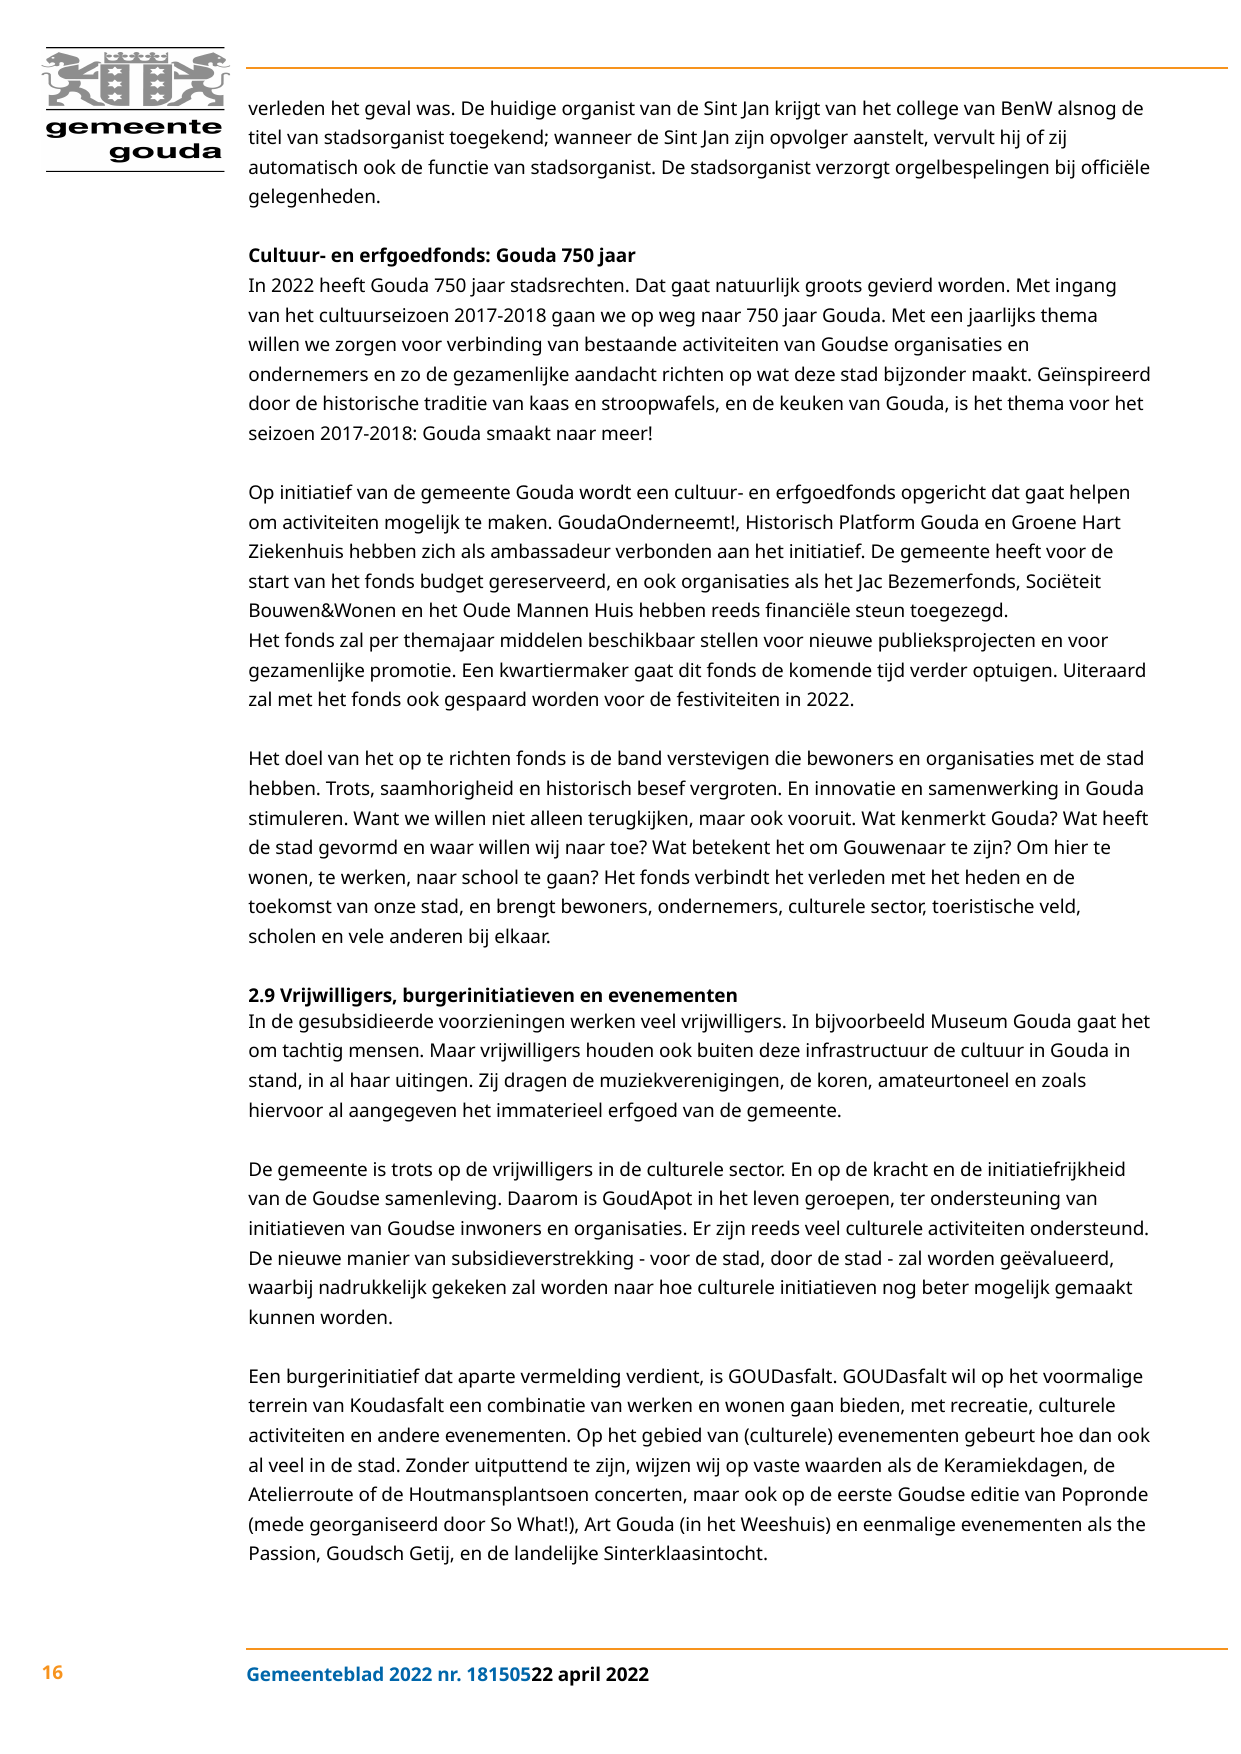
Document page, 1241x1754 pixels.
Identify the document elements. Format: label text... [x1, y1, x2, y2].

text Het doel van het op te richten fonds is de band verstevigen die bewoners en organisaties met de stad hebben. Trots, saamhorigheid en historisch besef vergroten. En innovatie en samenwerking in Gouda stimuleren. Want we willen niet alleen terugkijken, maar ook vooruit. Wat kenmerkt Gouda? Wat heeft de stad gevormd en waar willen wij naar toe? Wat betekent het om Gouwenaar te zijn? Om hier te wonen, te werken, naar school te gaan? Het fonds verbindt het verleden met het heden en de toekomst van onze stad, en brengt bewoners, ondernemers, culturele sector, toeristische veld, scholen en vele anderen bij elkaar. [248, 746, 1152, 949]
text In de gesubsidieerde voorzieningen werken veel vrijwilligers. In bijvoorbeeld Museum Gouda gaat het om tachtig mensen. Maar vrijwilligers houden ook buiten deze infrastructuur de cultuur in Gouda in stand, in al haar uitingen. Zij dragen de muziekverenigingen, de koren, amateurtoneel en zoals hiervoor al aangegeven het immaterieel erfgoed van de gemeente. [248, 1008, 1152, 1122]
text 2.9 Vrijwilligers, burgerinitiatieven en evenementen [248, 982, 1152, 1008]
text Een burgerinitiatief dat aparte vermelding verdient, is GOUDasfalt. GOUDasfalt wil op het voormalige terrein van Koudasfalt een combinatie van werken en wonen gaan bieden, met recreatie, culturele activiteiten en andere evenementen. Op het gebied van (culturele) evenementen gebeurt hoe dan ook al veel in de stad. Zonder uitputtend te zijn, wijzen wij op vaste waarden als de Keramiekdagen, de Atelierroute of de Houtmansplantsoen concerten, maar ook op de eerste Goudse editie van Popronde (mede georganiseerd door So What!), Art Gouda (in het Weeshuis) en eenmalige evenementen als the Passion, Goudsch Getij, en de landelijke Sinterklaasintocht. [248, 1363, 1152, 1566]
text verleden het geval was. De huidige organist van de Sint Jan krijgt van het college van BenW alsnog de titel van stadsorganist toegekend; wanneer de Sint Jan zijn opvolger aanstelt, vervult hij of zij automatisch ook de functie van stadsorganist. De stadsorganist verzorgt orgelbespelingen bij officiële gelegenheden. [248, 95, 1152, 209]
picture [41, 47, 231, 172]
text De gemeente is trots op de vrijwilligers in de culturele sector. En op de kracht en de initiatiefrijkheid van de Goudse samenleving. Daarom is GoudApot in het leven geroepen, ter ondersteuning van initiatieven van Goudse inwoners en organisaties. Er zijn reeds veel culturele activiteiten ondersteund. De nieuwe manier van subsidieverstrekking - voor de stad, door de stad - zal worden geëvalueerd, waarbij nadrukkelijk gekeken zal worden naar hoe culturele initiatieven nog beter mogelijk gemaakt kunnen worden. [248, 1156, 1152, 1329]
text Het fonds zal per themajaar middelen beschikbaar stellen voor nieuwe publieksprojecten en voor gezamenlijke promotie. Een kwartiermaker gaat dit fonds de komende tijd verder optuigen. Uiteraard zal met het fonds ook gespaard worden voor de festiviteiten in 2022. [248, 627, 1152, 712]
text Op initiatief van de gemeente Gouda wordt een cultuur- en erfgoedfonds opgericht dat gaat helpen om activiteiten mogelijk te maken. GoudaOnderneemt!, Historisch Platform Gouda en Groene Hart Ziekenhuis hebben zich als ambassadeur verbonden aan het initiatief. De gemeente heeft voor de start van het fonds budget gereserveerd, en ook organisaties als het Jac Bezemerfonds, Sociëteit Bouwen&Wonen en het Oude Mannen Huis hebben reeds financiële steun toegezegd. [248, 479, 1152, 623]
text Cultuur- en erfgoedfonds: Gouda 750 jaar [248, 243, 1152, 268]
text In 2022 heeft Gouda 750 jaar stadsrechten. Dat gaat natuurlijk groots gevierd worden. Met ingang van het cultuurseizoen 2017-2018 gaan we op weg naar 750 jaar Gouda. Met een jaarlijks thema willen we zorgen voor verbinding van bestaande activiteiten van Goudse organisaties en ondernemers en zo de gezamenlijke aandacht richten op wat deze stad bijzonder maakt. Geïnspireerd door de historische traditie van kaas en stroopwafels, en de keuken van Gouda, is het thema voor het seizoen 2017-2018: Gouda smaakt naar meer! [248, 272, 1152, 446]
